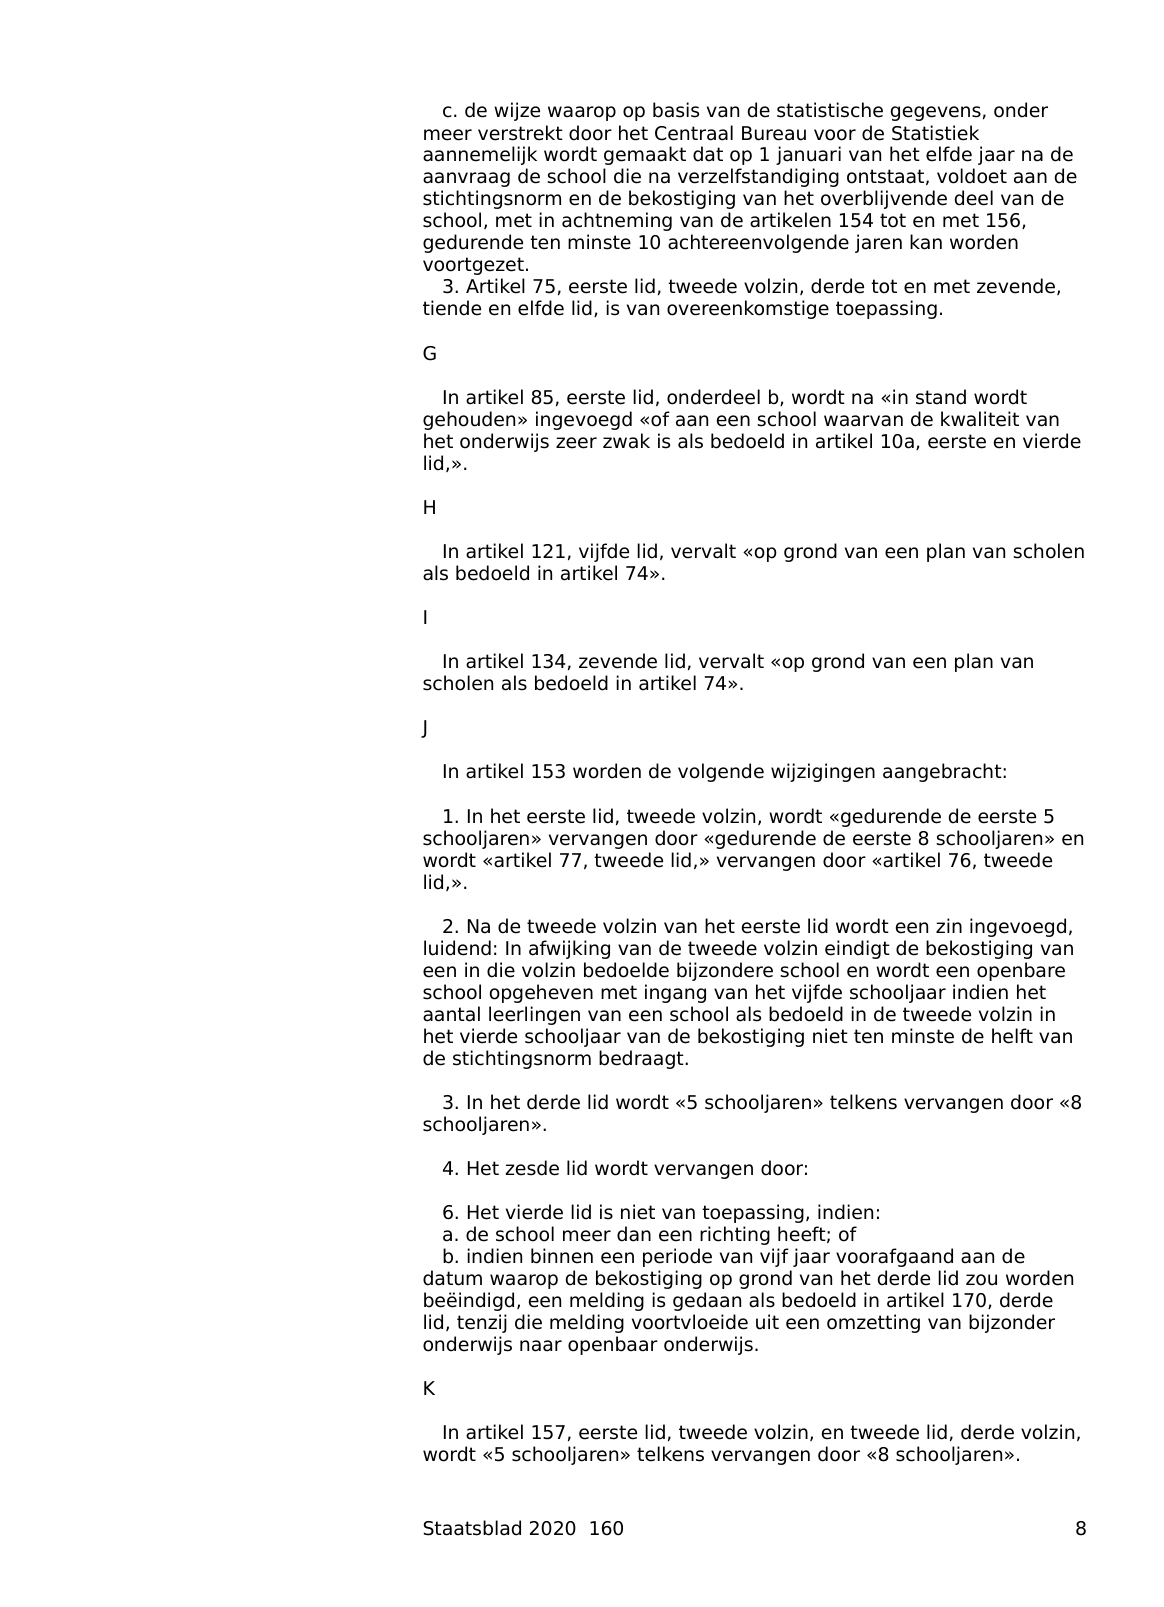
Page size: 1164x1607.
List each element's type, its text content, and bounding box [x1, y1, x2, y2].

text H [422, 497, 1087, 519]
text G [422, 342, 1087, 364]
text In artikel 157, eerste lid, tweede volzin, en tweede lid, derde volzin, wordt «5 schooljaren» telkens vervangen door «8 schooljaren». [422, 1422, 1087, 1466]
text 4. Het zesde lid wordt vervangen door: [422, 1158, 1087, 1180]
text 2. Na de tweede volzin van het eerste lid wordt een zin ingevoegd, luidend: In afwijking van de tweede volzin eindigt de bekostiging van een in die volzin bedoelde bijzondere school en wordt een openbare school opgeheven met ingang van het vijfde schooljaar indien het aantal leerlingen van een school als bedoeld in de tweede volzin in het vierde schooljaar van de bekostiging niet ten minste de helft van de stichtingsnorm bedraagt. [422, 916, 1087, 1069]
text In artikel 85, eerste lid, onderdeel b, wordt na «in stand wordt gehouden» ingevoegd «of aan een school waarvan de kwaliteit van het onderwijs zeer zwak is als bedoeld in artikel 10a, eerste en vierde lid,». [422, 387, 1087, 474]
text I [422, 607, 1087, 629]
text In artikel 121, vijfde lid, vervalt «op grond van een plan van scholen als bedoeld in artikel 74». [422, 541, 1087, 585]
text 3. In het derde lid wordt «5 schooljaren» telkens vervangen door «8 schooljaren». [422, 1092, 1087, 1136]
text J [422, 717, 1087, 739]
text K [422, 1378, 1087, 1400]
text c. de wijze waarop op basis van de statistische gegevens, onder meer verstrekt door het Centraal Bureau voor de Statistiek aannemelijk wordt gemaakt dat op 1 januari van het elfde jaar na de aanvraag de school die na verzelfstandiging ontstaat, voldoet aan de stichtingsnorm en de bekostiging van het overblijvende deel van de school, met in achtneming van de artikelen 154 tot en met 156, gedurende ten minste 10 achtereenvolgende jaren kan worden voortgezet. [422, 100, 1087, 276]
text b. indien binnen een periode van vijf jaar voorafgaand aan de datum waarop de bekostiging op grond van het derde lid zou worden beëindigd, een melding is gedaan als bedoeld in artikel 170, derde lid, tenzij die melding voortvloeide uit een omzetting van bijzonder onderwijs naar openbaar onderwijs. [422, 1246, 1087, 1356]
text a. de school meer dan een richting heeft; of [422, 1224, 1087, 1246]
text In artikel 134, zevende lid, vervalt «op grond van een plan van scholen als bedoeld in artikel 74». [422, 651, 1087, 695]
text 6. Het vierde lid is niet van toepassing, indien: [422, 1202, 1087, 1224]
text 3. Artikel 75, eerste lid, tweede volzin, derde tot en met zevende, tiende en elfde lid, is van overeenkomstige toepassing. [422, 276, 1087, 320]
text In artikel 153 worden de volgende wijzigingen aangebracht: [422, 761, 1087, 783]
text 1. In het eerste lid, tweede volzin, wordt «gedurende de eerste 5 schooljaren» vervangen door «gedurende de eerste 8 schooljaren» en wordt «artikel 77, tweede lid,» vervangen door «artikel 76, tweede lid,». [422, 806, 1087, 893]
